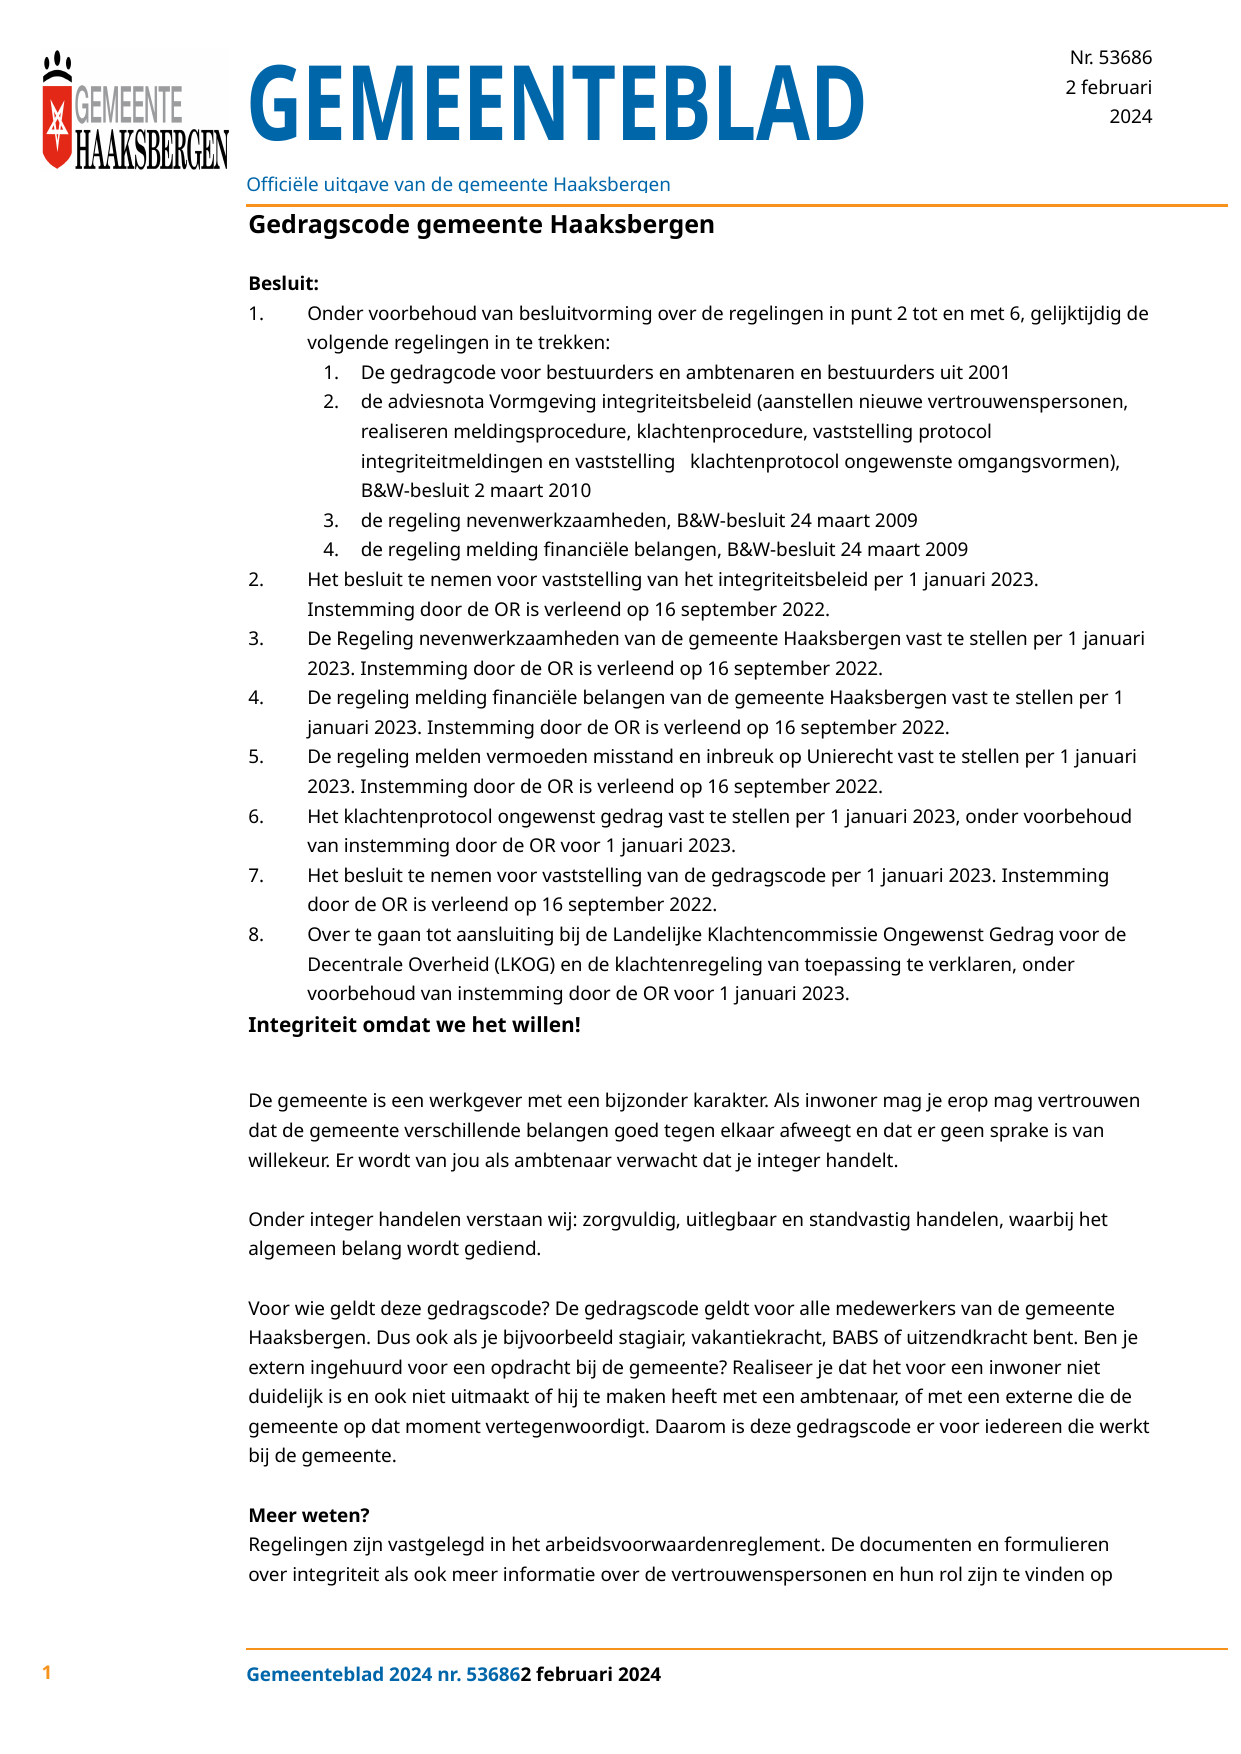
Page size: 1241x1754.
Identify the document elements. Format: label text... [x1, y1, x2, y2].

list De regeling melding financiële belangen van de gemeente Haaksbergen vast te stellen per 1 januari 2023. Instemming door de OR is verleend op 16 september 2022. [248, 684, 1152, 740]
list Het klachtenprotocol ongewenst gedrag vast te stellen per 1 januari 2023, onder voorbehoud van instemming door de OR voor 1 januari 2023. [248, 803, 1152, 858]
text Integriteit omdat we het willen! [248, 1010, 1152, 1038]
text Gedragscode gemeente Haaksbergen [248, 207, 1152, 241]
text Besluit: [248, 270, 1152, 296]
list Onder voorbehoud van besluitvorming over de regelingen in punt 2 tot en met 6, gelijktijdig de volgende regelingen in te trekken: [248, 300, 1152, 355]
list De Regeling nevenwerkzaamheden van de gemeente Haaksbergen vast te stellen per 1 januari 2023. Instemming door de OR is verleend op 16 september 2022. [248, 625, 1152, 681]
list de regeling nevenwerkzaamheden, B&W-besluit 24 maart 2009 [323, 507, 1152, 533]
picture [41, 47, 231, 172]
list Het besluit te nemen voor vaststelling van de gedragscode per 1 januari 2023. Instemming door de OR is verleend op 16 september 2022. [248, 862, 1152, 917]
text Onder integer handelen verstaan wij: zorgvuldig, uitlegbaar en standvastig handelen, waarbij het algemeen belang wordt gediend. [248, 1206, 1152, 1261]
text Voor wie geldt deze gedragscode? De gedragscode geldt voor alle medewerkers van de gemeente Haaksbergen. Dus ook als je bijvoorbeeld stagiair, vakantiekracht, BABS of uitzendkracht bent. Ben je extern ingehuurd voor een opdracht bij de gemeente? Realiseer je dat het voor een inwoner niet duidelijk is en ook niet uitmaakt of hij te maken heeft met een ambtenaar, of met een externe die de gemeente op dat moment vertegenwoordigt. Daarom is deze gedragscode er voor iedereen die werkt bij de gemeente. [248, 1295, 1152, 1468]
list De gedragcode voor bestuurders en ambtenaren en bestuurders uit 2001 [323, 359, 1152, 385]
list de regeling melding financiële belangen, B&W-besluit 24 maart 2009 [323, 537, 1152, 562]
text Regelingen zijn vastgelegd in het arbeidsvoorwaardenreglement. De documenten en formulieren over integriteit als ook meer informatie over de vertrouwenspersonen en hun rol zijn te vinden op [248, 1531, 1152, 1587]
text Meer weten? [248, 1502, 1152, 1527]
list Het besluit te nemen voor vaststelling van het integriteitsbeleid per 1 januari 2023. Instemming door de OR is verleend op 16 september 2022. [248, 566, 1152, 621]
list Over te gaan tot aansluiting bij de Landelijke Klachtencommissie Ongewenst Gedrag voor de Decentrale Overheid (LKOG) en de klachtenregeling van toepassing te verklaren, onder voorbehoud van instemming door de OR voor 1 januari 2023. [248, 921, 1152, 1006]
list De regeling melden vermoeden misstand en inbreuk op Unierecht vast te stellen per 1 januari 2023. Instemming door de OR is verleend op 16 september 2022. [248, 744, 1152, 799]
list de adviesnota Vormgeving integriteitsbeleid (aanstellen nieuwe vertrouwenspersonen, realiseren meldingsprocedure, klachtenprocedure, vaststelling protocol integriteitmeldingen en vaststelling klachtenprotocol ongewenste omgangsvormen), B&W-besluit 2 maart 2010 [323, 389, 1152, 503]
text De gemeente is een werkgever met een bijzonder karakter. Als inwoner mag je erop mag vertrouwen dat de gemeente verschillende belangen goed tegen elkaar afweegt en dat er geen sprake is van willekeur. Er wordt van jou als ambtenaar verwacht dat je integer handelt. [248, 1088, 1152, 1172]
